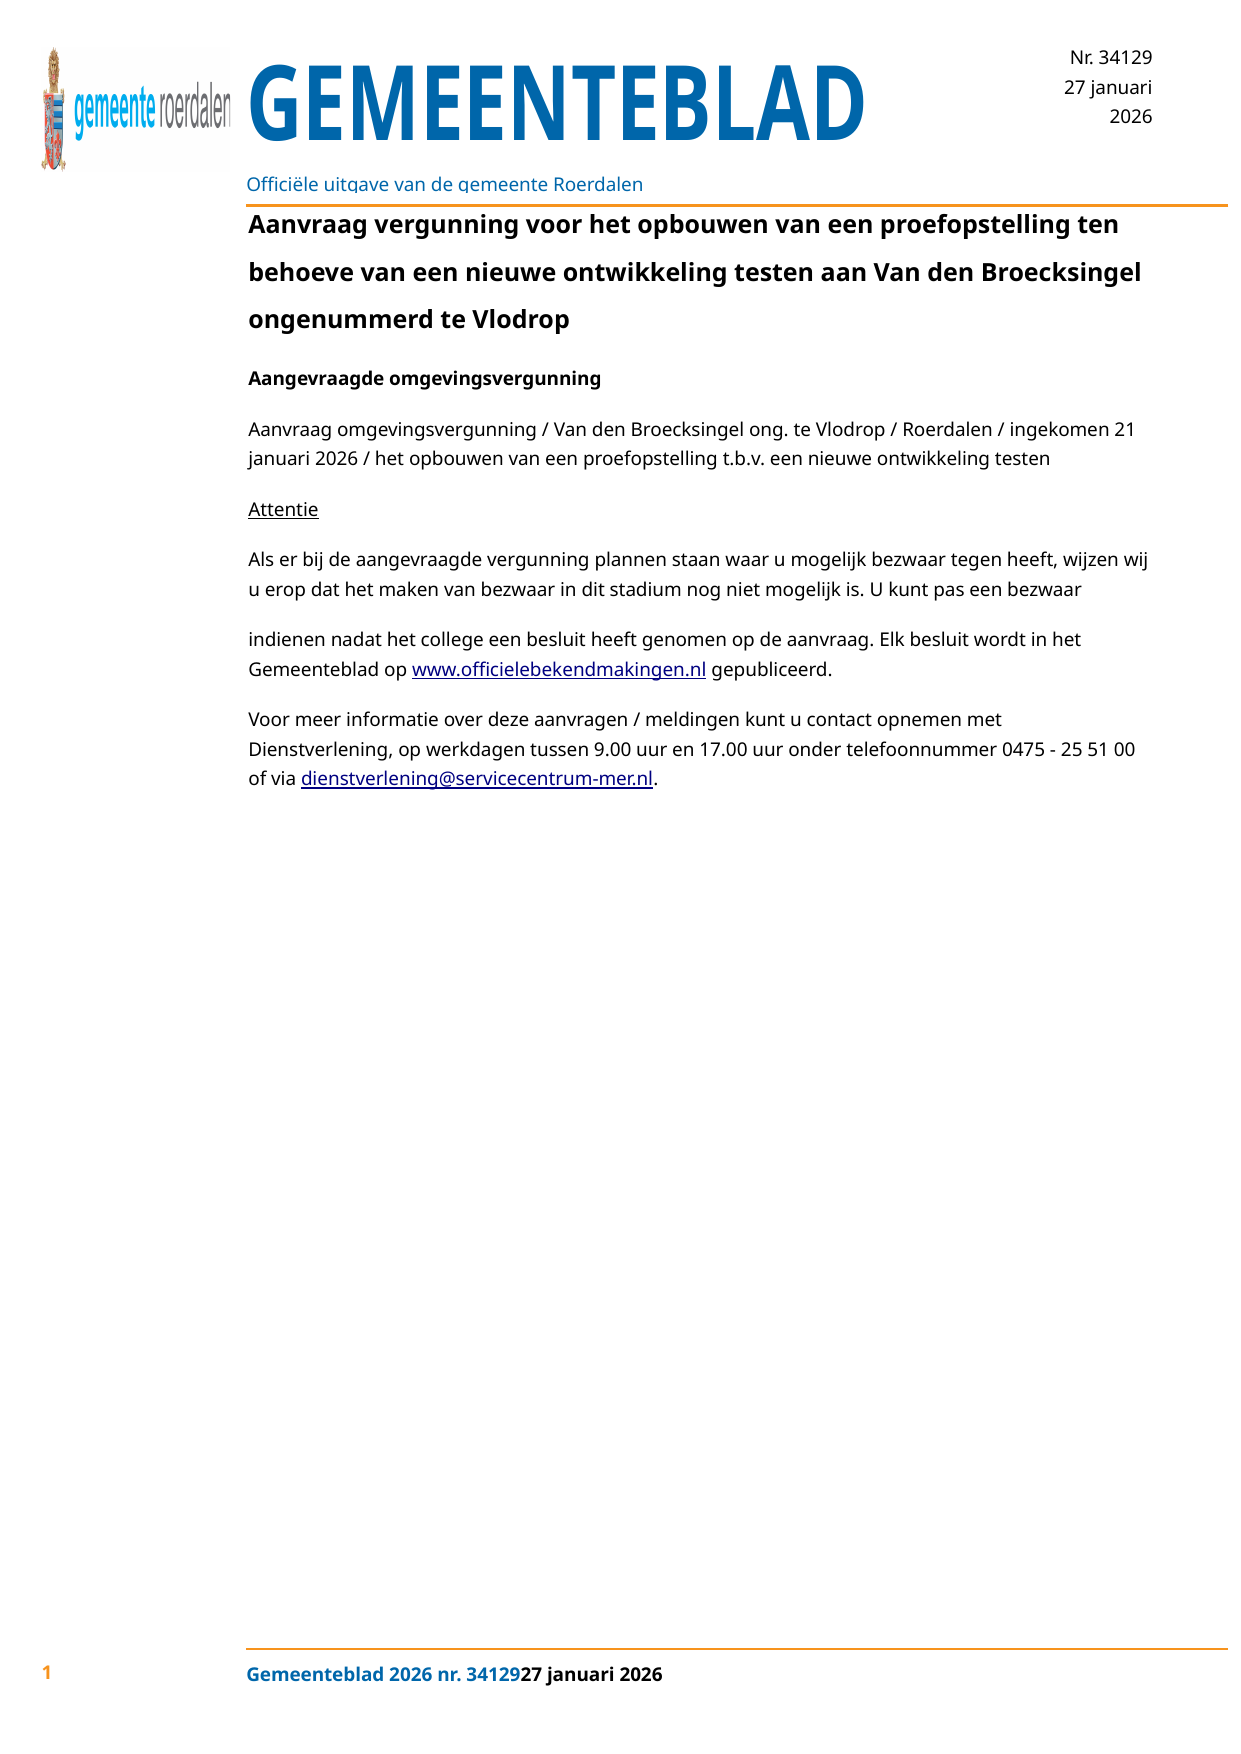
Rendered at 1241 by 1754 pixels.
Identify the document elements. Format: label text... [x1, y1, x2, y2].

text Aanvraag omgevingsvergunning / Van den Broecksingel ong. te Vlodrop / Roerdalen / ingekomen 21 januari 2026 / het opbouwen van een proefopstelling t.b.v. een nieuwe ontwikkeling testen [248, 416, 1152, 471]
text Aanvraag vergunning voor het opbouwen van een proefopstelling ten behoeve van een nieuwe ontwikkeling testen aan Van den Broecksingel ongenummerd te Vlodrop [248, 207, 1152, 336]
text Attentie [248, 496, 1152, 522]
text Als er bij de aangevraagde vergunning plannen staan waar u mogelijk bezwaar tegen heeft, wijzen wij u erop dat het maken van bezwaar in dit stadium nog niet mogelijk is. U kunt pas een bezwaar [248, 546, 1152, 602]
text Voor meer informatie over deze aanvragen / meldingen kunt u contact opnemen met Dienstverlening, op werkdagen tussen 9.00 uur en 17.00 uur onder telefoonnummer 0475 - 25 51 00 of via dienstverlening@servicecentrum-mer.nl. [248, 706, 1152, 791]
text indienen nadat het college een besluit heeft genomen op de aanvraag. Elk besluit wordt in het Gemeenteblad op www.officielebekendmakingen.nl gepubliceerd. [248, 626, 1152, 682]
text Aangevraagde omgevingsvergunning [248, 366, 1152, 391]
picture [41, 47, 231, 172]
